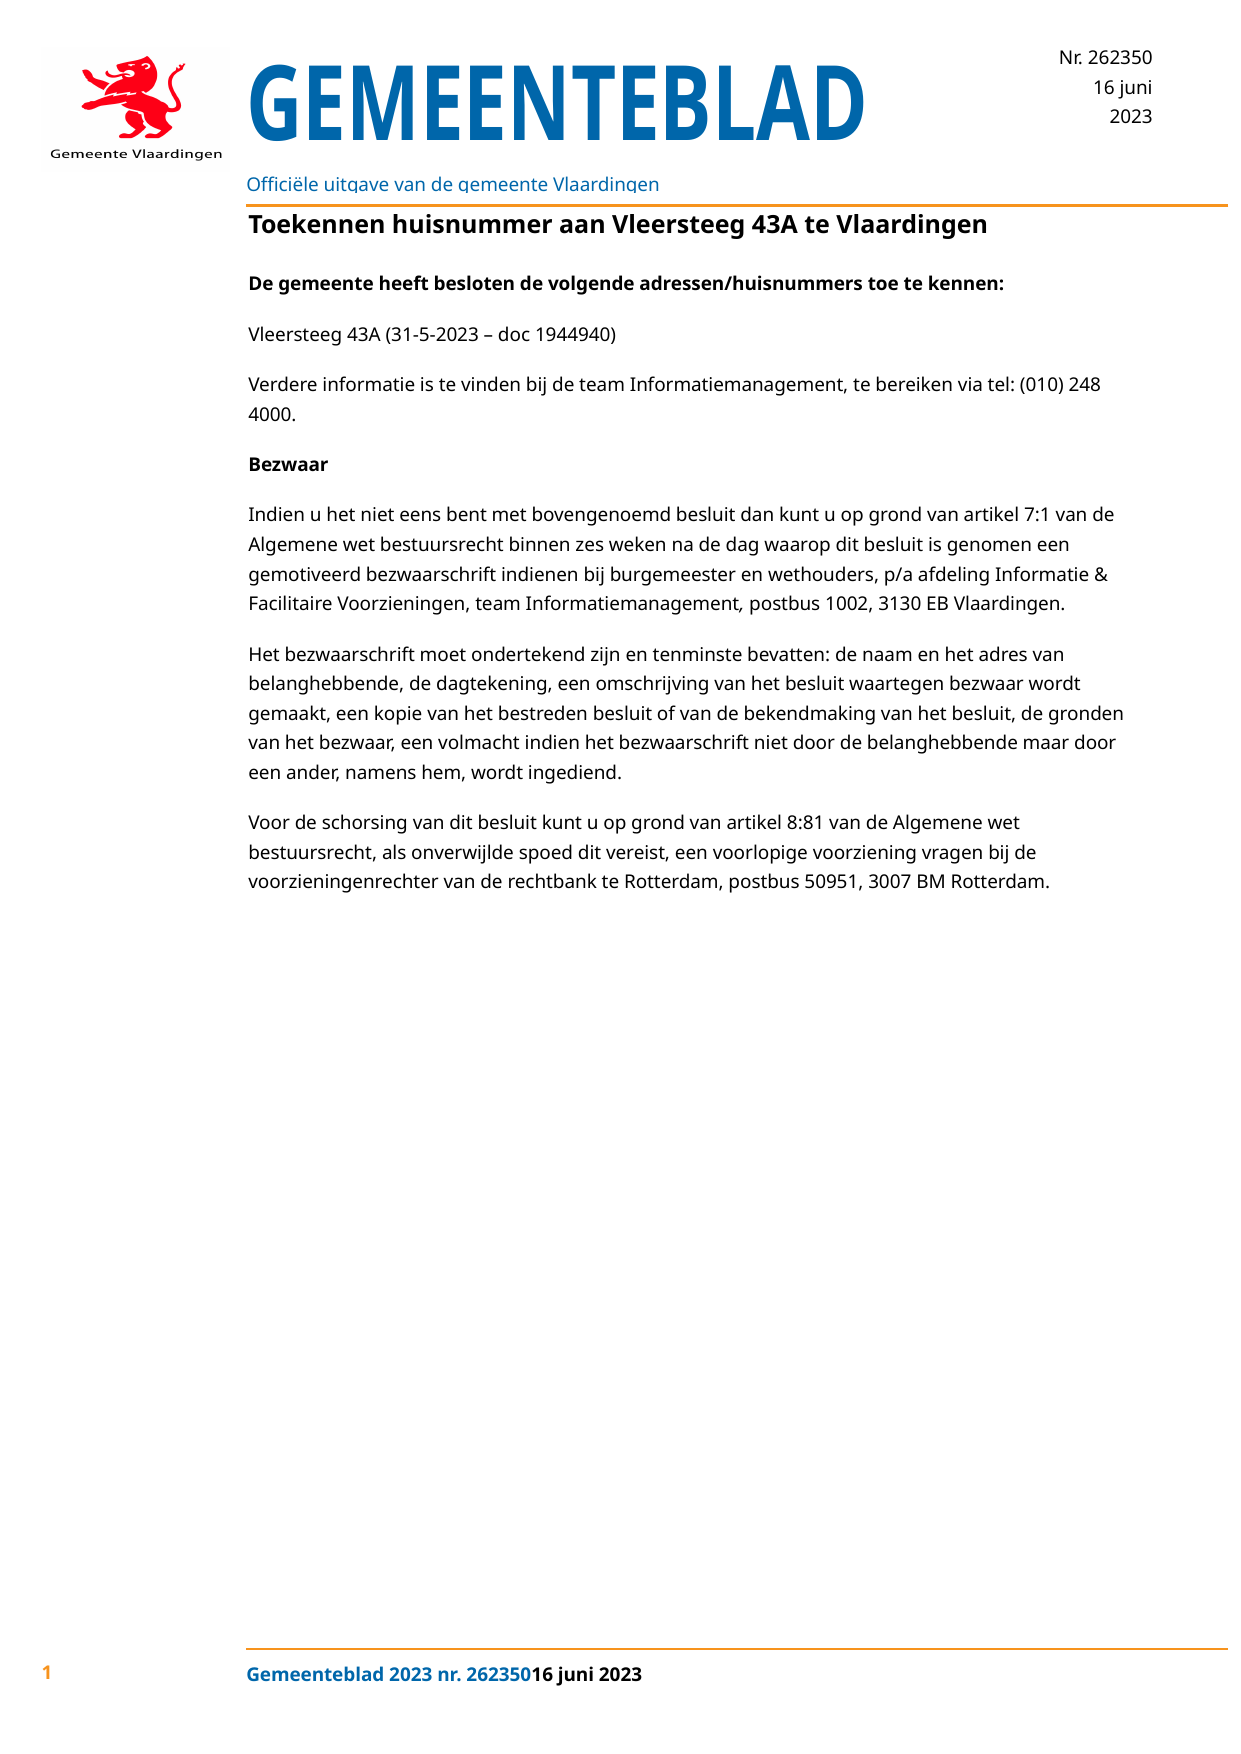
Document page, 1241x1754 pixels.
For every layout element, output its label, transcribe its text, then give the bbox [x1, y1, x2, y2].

text Voor de schorsing van dit besluit kunt u op grond van artikel 8:81 van de Algemene wet bestuursrecht, als onverwijlde spoed dit vereist, een voorlopige voorziening vragen bij de voorzieningenrechter van de rechtbank te Rotterdam, postbus 50951, 3007 BM Rotterdam. [248, 809, 1152, 894]
text Toekennen huisnummer aan Vleersteeg 43A te Vlaardingen [248, 207, 1152, 241]
text Bezwaar [248, 451, 1152, 477]
text Vleersteeg 43A (31-5-2023 – doc 1944940) [248, 321, 1152, 346]
text Verdere informatie is te vinden bij de team Informatiemanagement, te bereiken via tel: (010) 248 4000. [248, 371, 1152, 426]
text Indien u het niet eens bent met bovengenoemd besluit dan kunt u op grond van artikel 7:1 van de Algemene wet bestuursrecht binnen zes weken na de dag waarop dit besluit is genomen een gemotiveerd bezwaarschrift indienen bij burgemeester en wethouders, p/a afdeling Informatie & Facilitaire Voorzieningen, team Informatiemanagement, postbus 1002, 3130 EB Vlaardingen. [248, 502, 1152, 616]
text De gemeente heeft besloten de volgende adressen/huisnummers toe te kennen: [248, 270, 1152, 296]
text Het bezwaarschrift moet ondertekend zijn en tenminste bevatten: de naam en het adres van belanghebbende, de dagtekening, een omschrijving van het besluit waartegen bezwaar wordt gemaakt, een kopie van het bestreden besluit of van de bekendmaking van het besluit, de gronden van het bezwaar, een volmacht indien het bezwaarschrift niet door de belanghebbende maar door een ander, namens hem, wordt ingediend. [248, 641, 1152, 785]
picture [41, 47, 231, 172]
